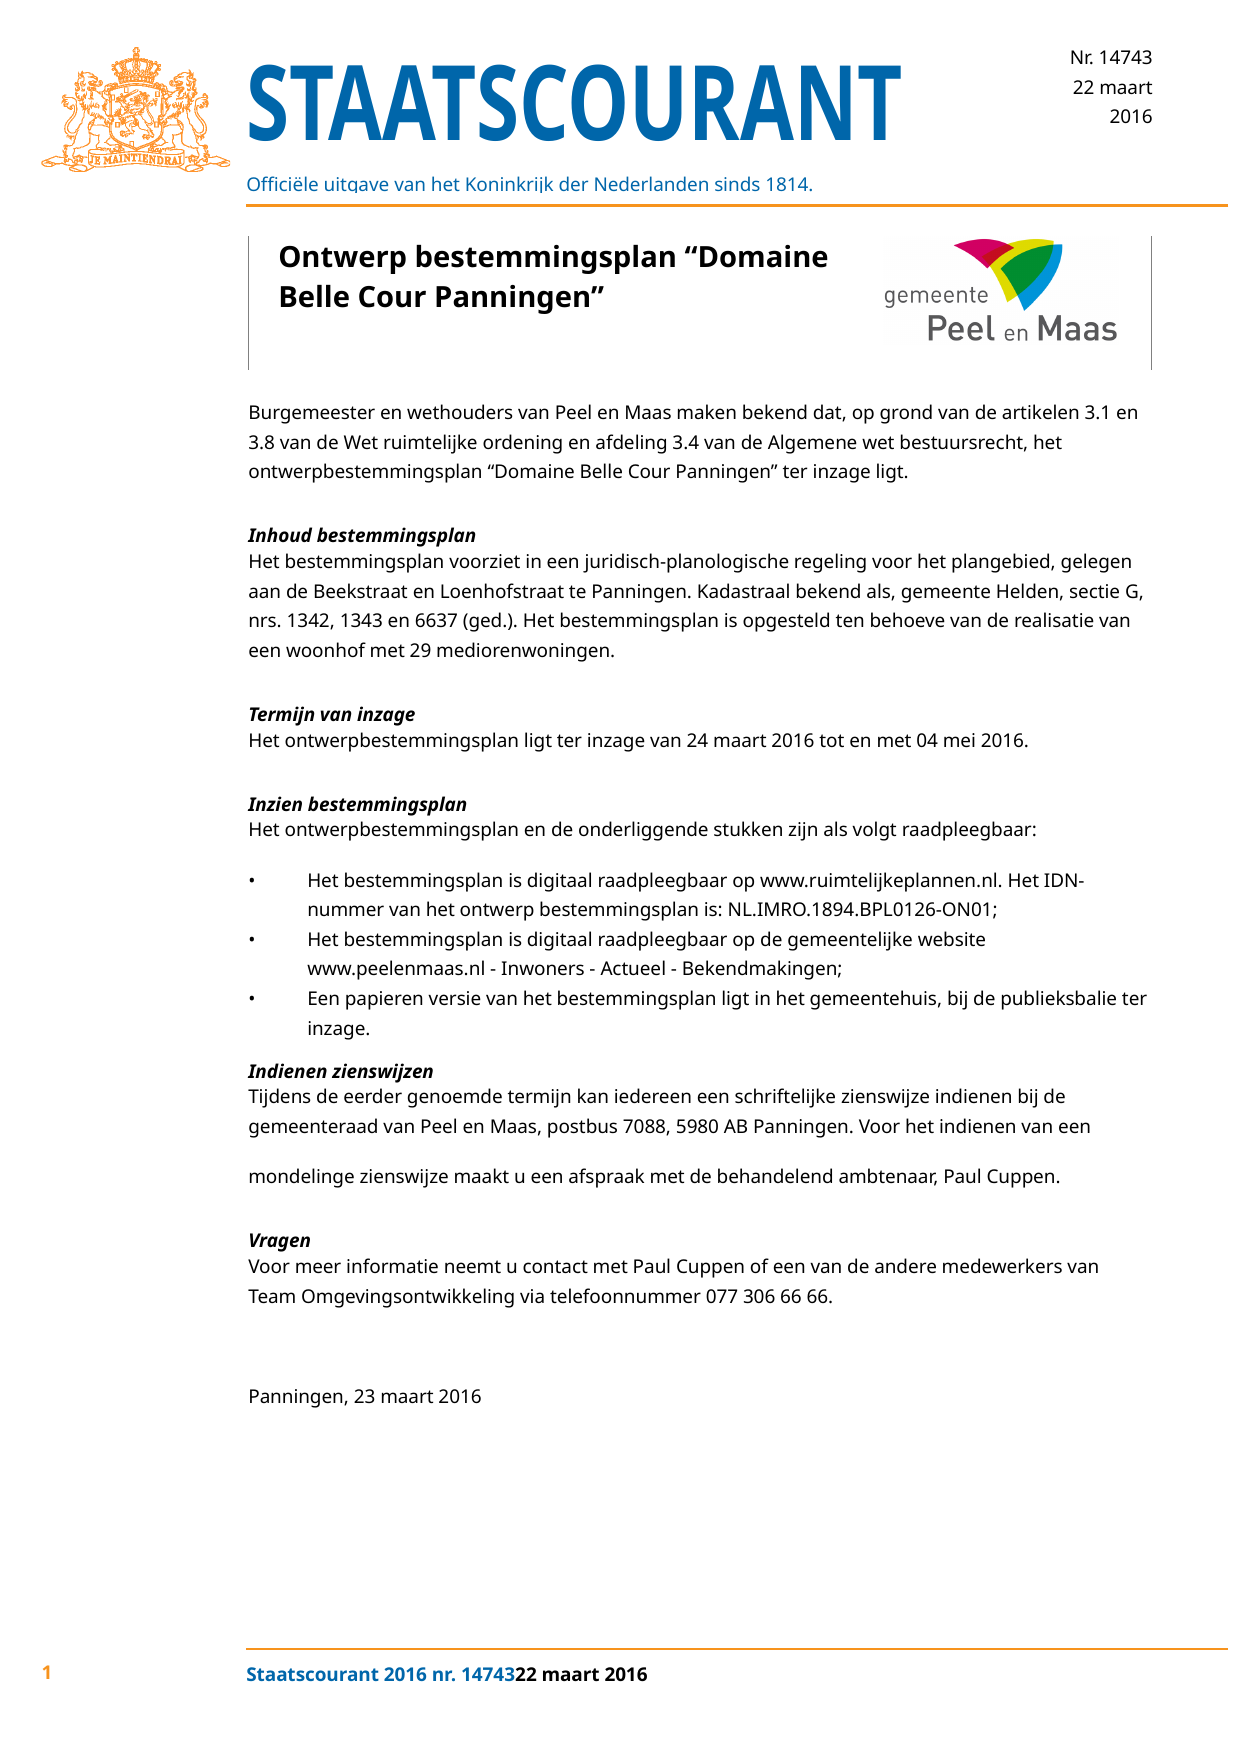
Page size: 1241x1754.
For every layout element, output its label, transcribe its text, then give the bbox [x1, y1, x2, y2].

picture [882, 236, 1119, 345]
text mondelinge zienswijze maakt u een afspraak met de behandelend ambtenaar, Paul Cuppen. [248, 1164, 1152, 1189]
picture [41, 47, 231, 172]
text Indienen zienswijzen [248, 1058, 1152, 1084]
text Burgemeester en wethouders van Peel en Maas maken bekend dat, op grond van de artikelen 3.1 en 3.8 van de Wet ruimtelijke ordening en afdeling 3.4 van de Algemene wet bestuursrecht, het ontwerpbestemmingsplan “Domaine Belle Cour Panningen” ter inzage ligt. [248, 399, 1152, 484]
text Panningen, 23 maart 2016 [248, 1384, 1152, 1409]
text Vragen [248, 1228, 1152, 1253]
text Inhoud bestemmingsplan [248, 523, 1152, 548]
table_header Ontwerp bestemmingsplan “Domaine Belle Cour Panningen” [249, 236, 850, 370]
list Een papieren versie van het bestemmingsplan ligt in het gemeentehuis, bij de publieksbalie ter inzage. [248, 985, 1152, 1041]
text Inzien bestemmingsplan [248, 791, 1152, 816]
list Het bestemmingsplan is digitaal raadpleegbaar op de gemeentelijke website www.peelenmaas.nl - Inwoners - Actueel - Bekendmakingen; [248, 926, 1152, 981]
table_header [850, 236, 1151, 370]
list Het bestemmingsplan is digitaal raadpleegbaar op www.ruimtelijkeplannen.nl. Het IDN-nummer van het ontwerp bestemmingsplan is: NL.IMRO.1894.BPL0126-ON01; [248, 867, 1152, 922]
text Tijdens de eerder genoemde termijn kan iedereen een schriftelijke zienswijze indienen bij de gemeenteraad van Peel en Maas, postbus 7088, 5980 AB Panningen. Voor het indienen van een [248, 1084, 1152, 1139]
text Het bestemmingsplan voorziet in een juridisch-planologische regeling voor het plangebied, gelegen aan de Beekstraat en Loenhofstraat te Panningen. Kadastraal bekend als, gemeente Helden, sectie G, nrs. 1342, 1343 en 6637 (ged.). Het bestemmingsplan is opgesteld ten behoeve van de realisatie van een woonhof met 29 mediorenwoningen. [248, 548, 1152, 663]
text Het ontwerpbestemmingsplan en de onderliggende stukken zijn als volgt raadpleegbaar: [248, 816, 1152, 842]
text Voor meer informatie neemt u contact met Paul Cuppen of een van de andere medewerkers van Team Omgevingsontwikkeling via telefoonnummer 077 306 66 66. [248, 1253, 1152, 1309]
text Termijn van inzage [248, 701, 1152, 727]
text Het ontwerpbestemmingsplan ligt ter inzage van 24 maart 2016 tot en met 04 mei 2016. [248, 727, 1152, 752]
